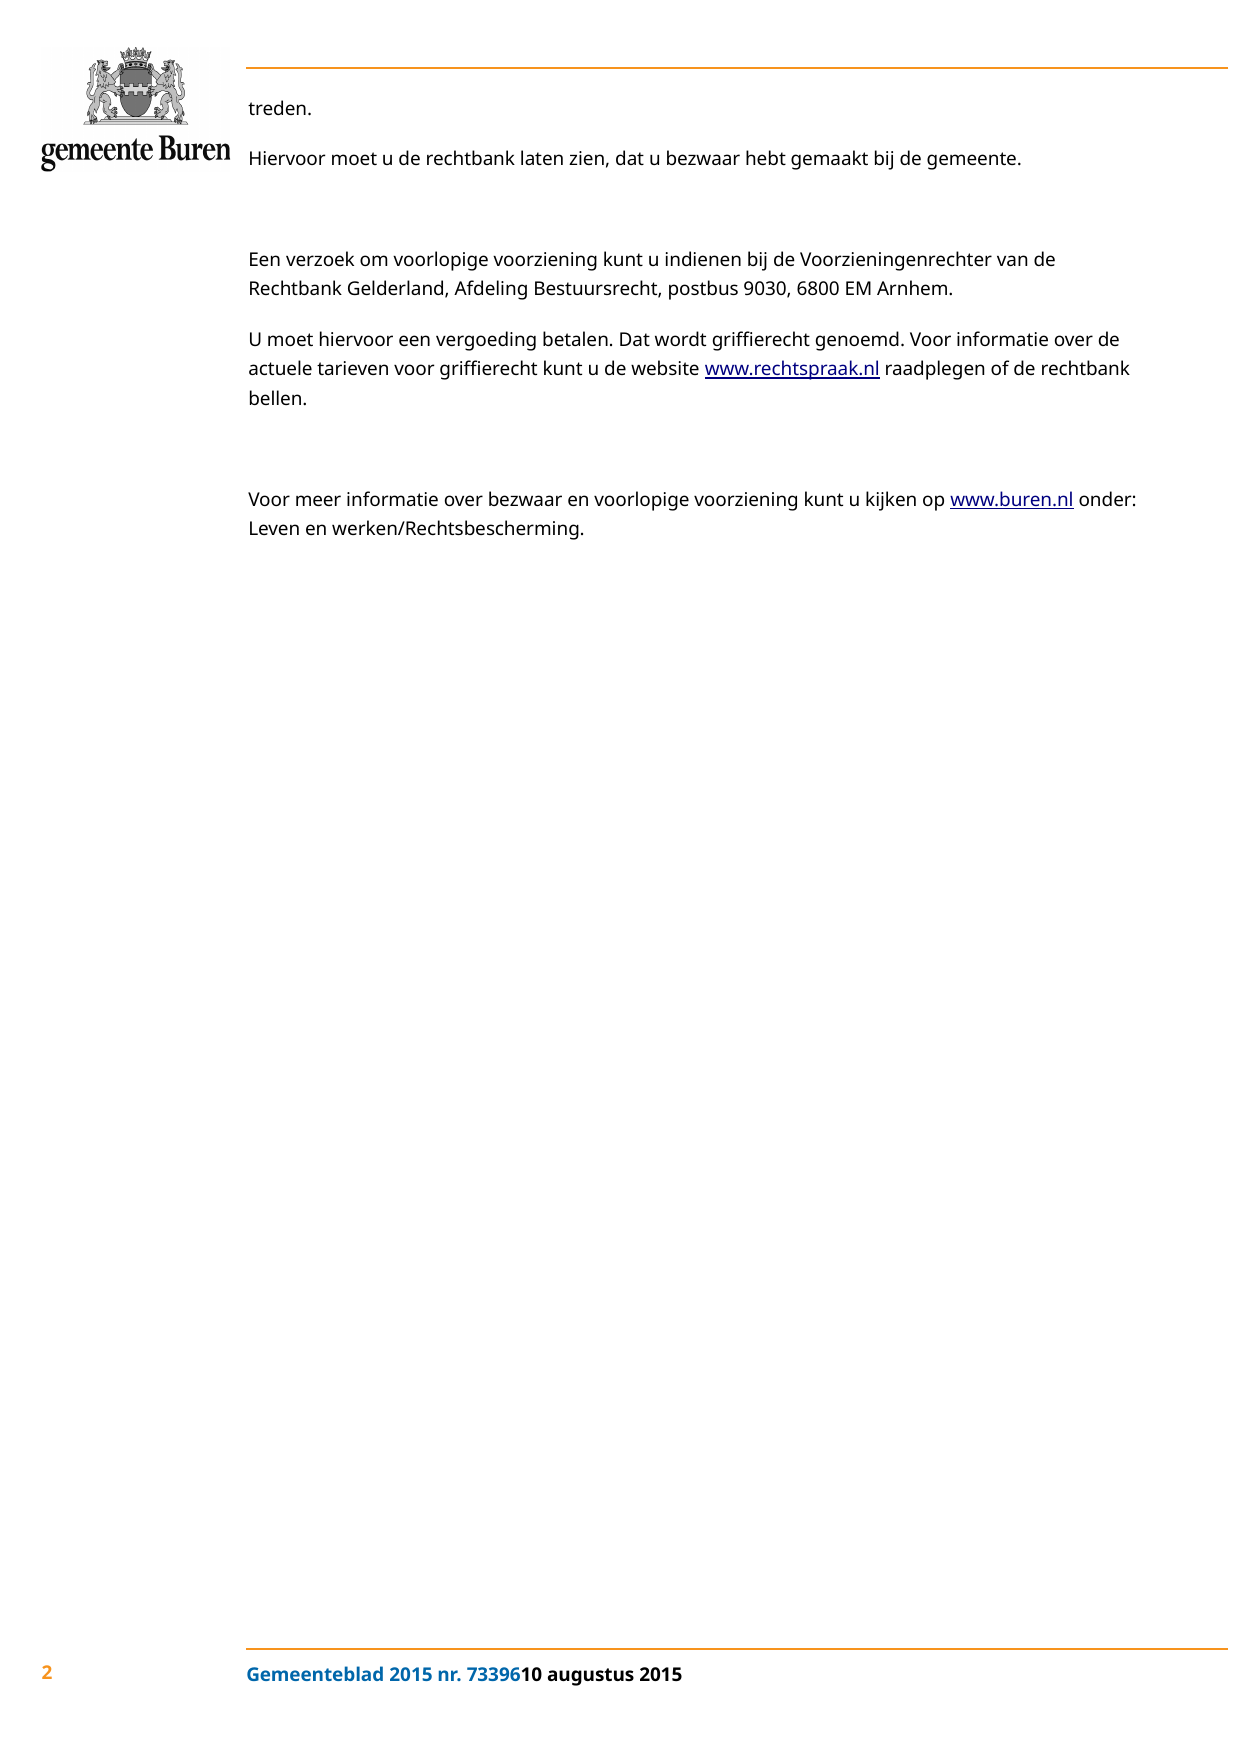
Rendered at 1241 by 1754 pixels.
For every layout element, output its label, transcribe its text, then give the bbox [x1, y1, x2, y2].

text U moet hiervoor een vergoeding betalen. Dat wordt griffierecht genoemd. Voor informatie over de actuele tarieven voor griffierecht kunt u de website www.rechtspraak.nl raadplegen of de rechtbank bellen. [248, 326, 1152, 411]
text treden. [248, 95, 1152, 121]
text Een verzoek om voorlopige voorziening kunt u indienen bij de Voorzieningenrechter van de Rechtbank Gelderland, Afdeling Bestuursrecht, postbus 9030, 6800 EM Arnhem. [248, 246, 1152, 301]
text Voor meer informatie over bezwaar en voorlopige voorziening kunt u kijken op www.buren.nl onder: Leven en werken/Rechtsbescherming. [248, 486, 1152, 541]
text Hiervoor moet u de rechtbank laten zien, dat u bezwaar hebt gemaakt bij de gemeente. [248, 145, 1152, 171]
picture [41, 47, 231, 172]
